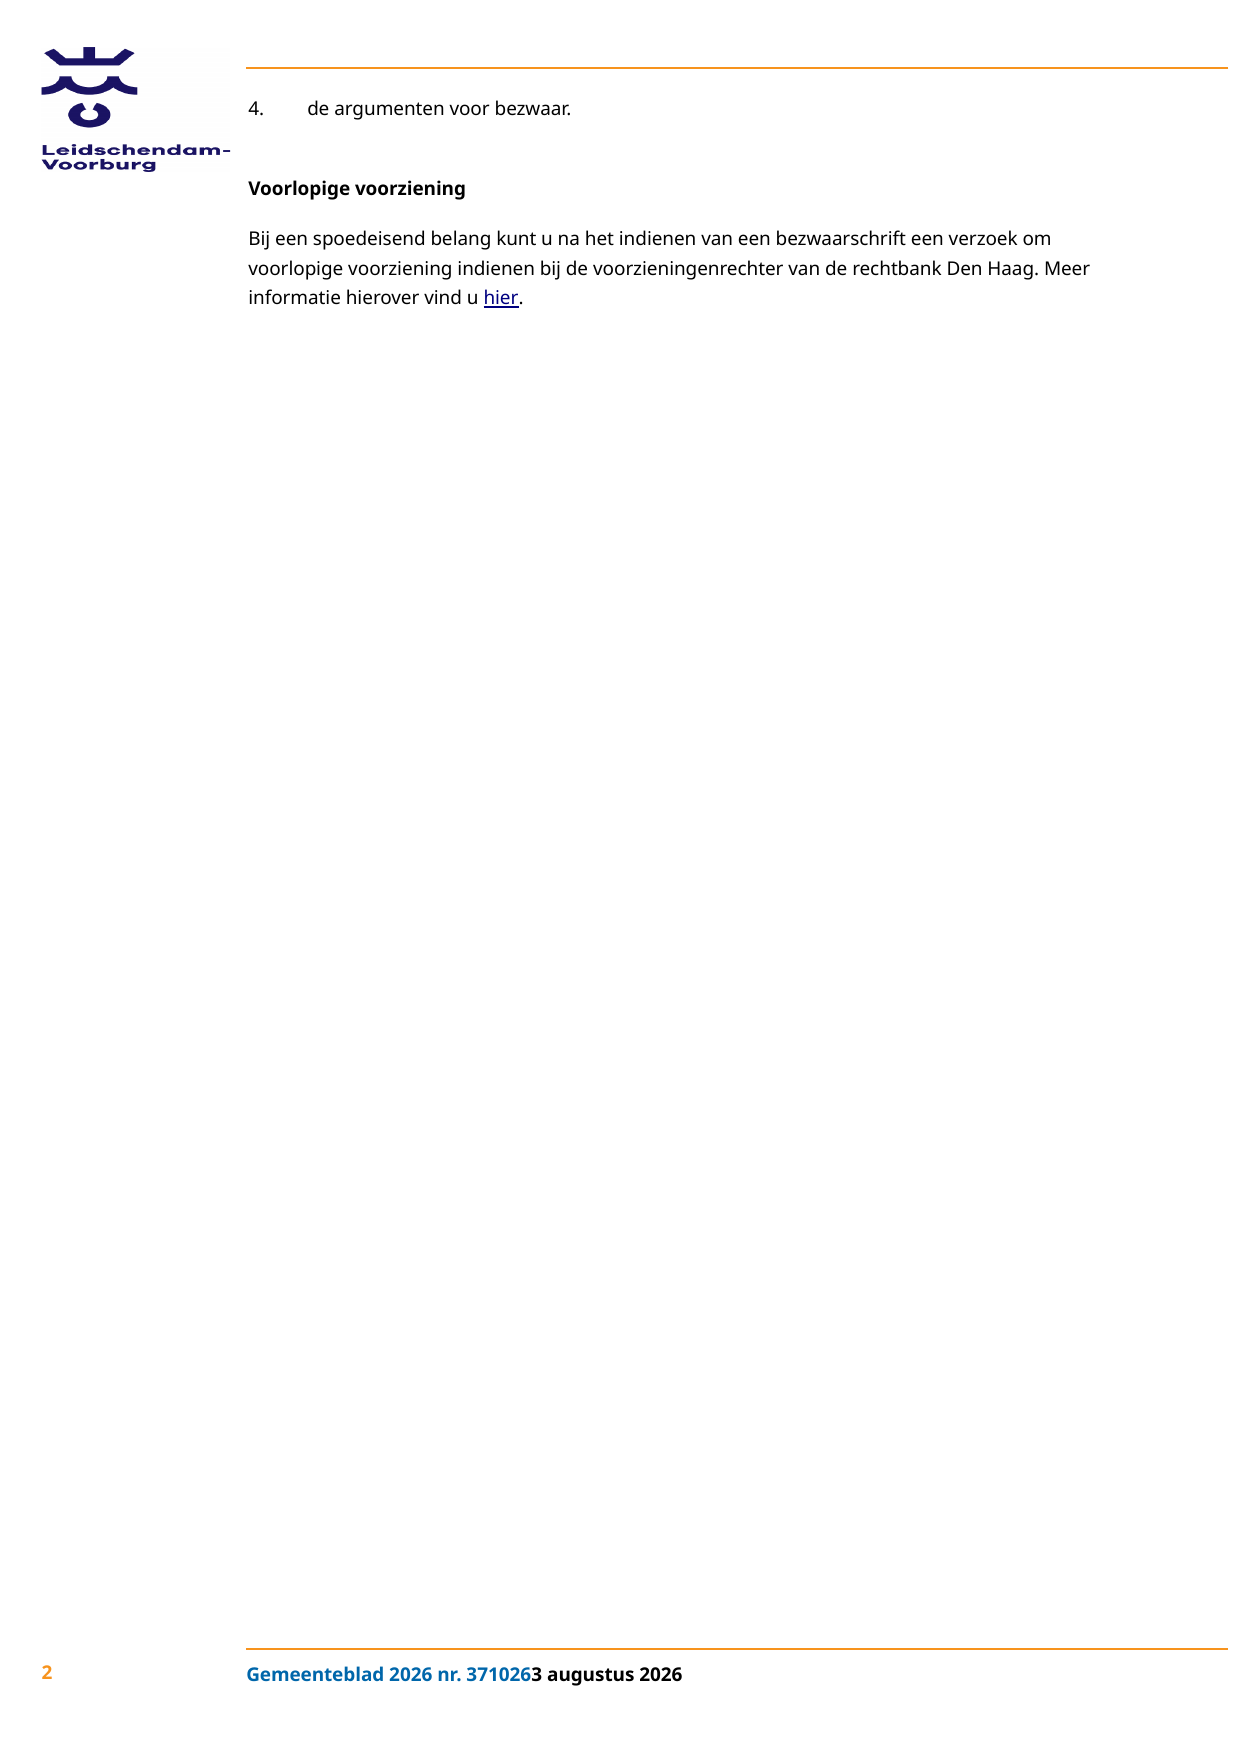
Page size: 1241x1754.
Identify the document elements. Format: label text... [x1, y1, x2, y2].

list de argumenten voor bezwaar. [248, 95, 1152, 121]
text Bij een spoedeisend belang kunt u na het indienen van een bezwaarschrift een verzoek om voorlopige voorziening indienen bij de voorzieningenrechter van de rechtbank Den Haag. Meer informatie hierover vind u hier. [248, 225, 1152, 310]
picture [41, 47, 231, 172]
text Voorlopige voorziening [248, 175, 1152, 201]
